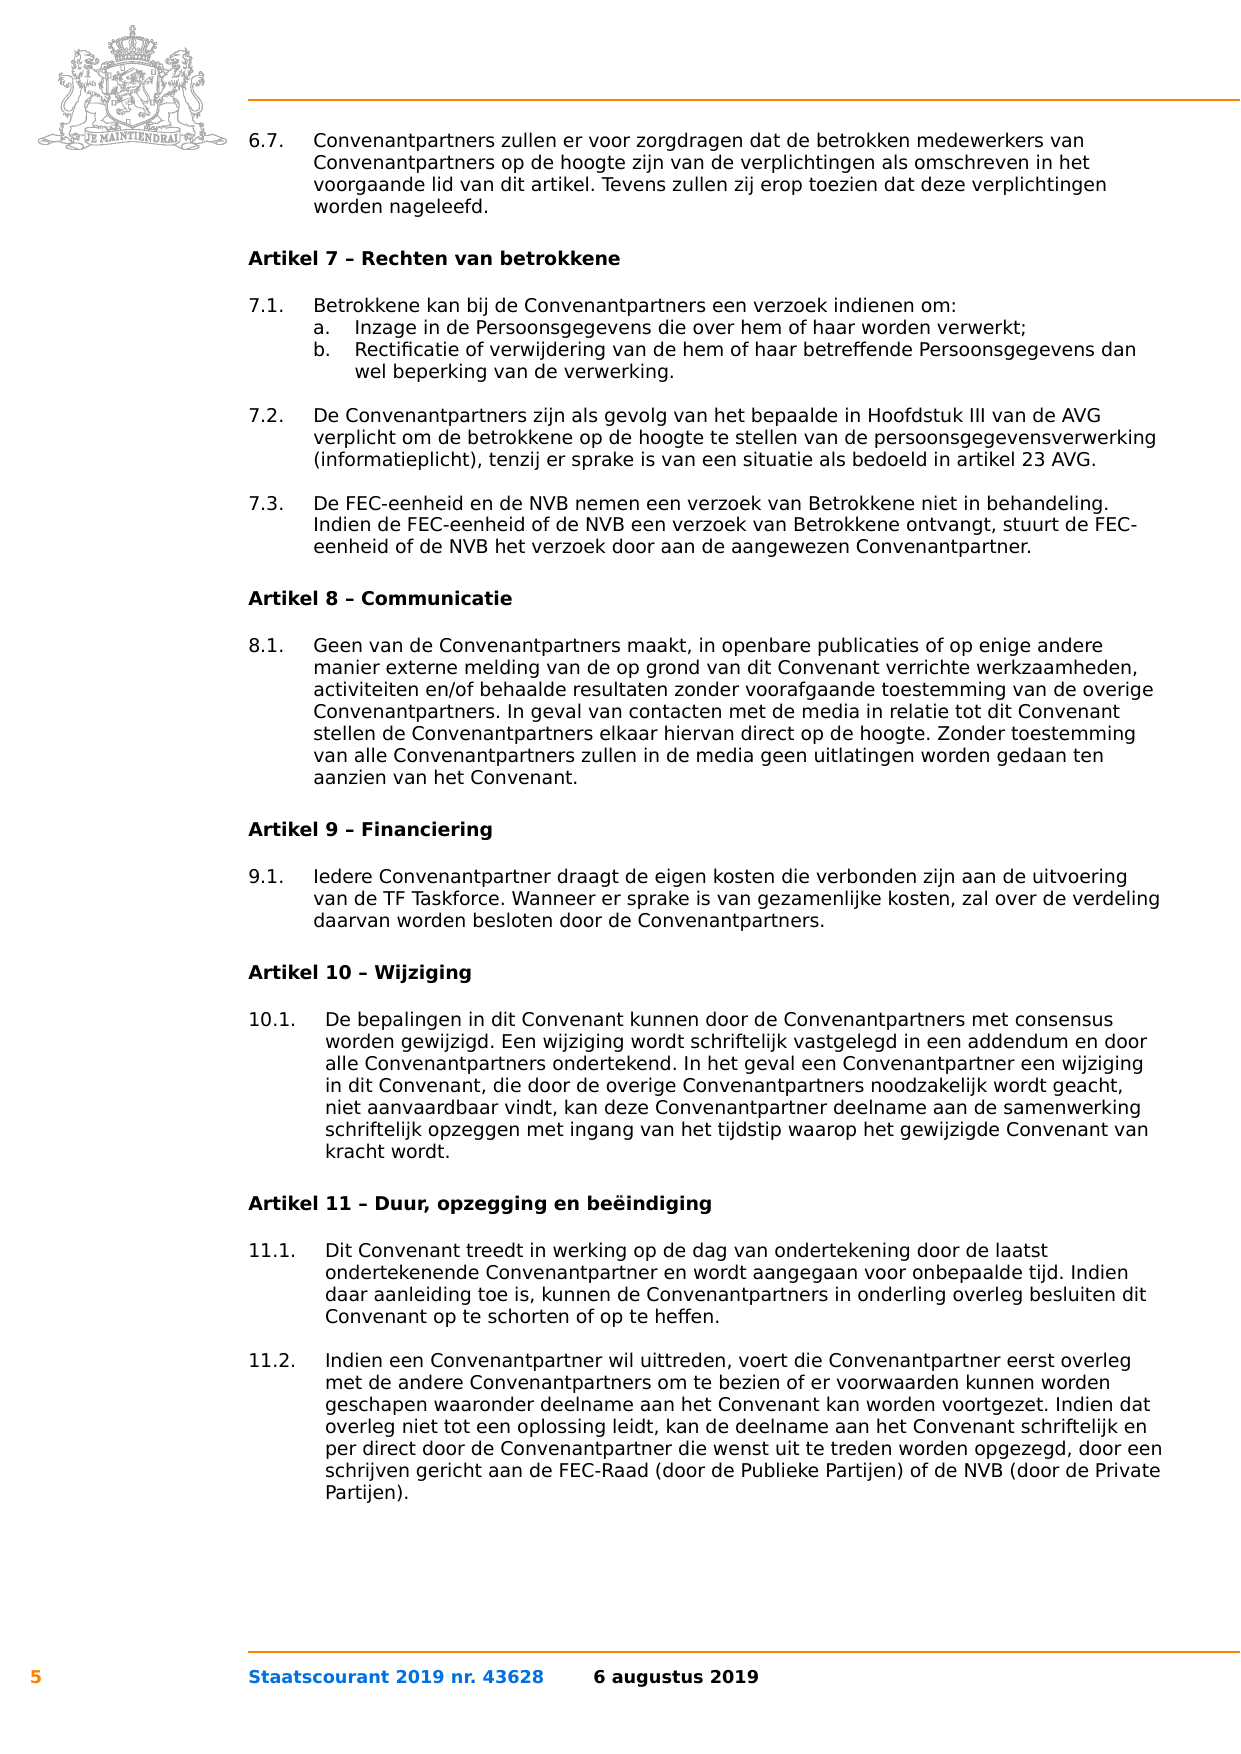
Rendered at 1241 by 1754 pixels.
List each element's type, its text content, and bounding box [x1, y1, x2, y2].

subtitle Artikel 9 – Financiering [248, 819, 1163, 841]
subtitle Artikel 10 – Wijziging [248, 962, 1163, 984]
subtitle Artikel 8 – Communicatie [248, 588, 1163, 610]
text a. Inzage in de Persoonsgegevens die over hem of haar worden verwerkt; [313, 317, 1163, 339]
text 6.7. Convenantpartners zullen er voor zorgdragen dat de betrokken medewerkers van Convenantpartners op de hoogte zijn van de verplichtingen als omschreven in het voorgaande lid van dit artikel. Tevens zullen zij erop toezien dat deze verplichtingen worden nageleefd. [248, 130, 1163, 218]
subtitle Artikel 7 – Rechten van betrokkene [248, 248, 1163, 270]
text 8.1. Geen van de Convenantpartners maakt, in openbare publicaties of op enige andere manier externe melding van de op grond van dit Convenant verrichte werkzaamheden, activiteiten en/of behaalde resultaten zonder voorafgaande toestemming van de overige Convenantpartners. In geval van contacten met de media in relatie tot dit Convenant stellen de Convenantpartners elkaar hiervan direct op de hoogte. Zonder toestemming van alle Convenantpartners zullen in de media geen uitlatingen worden gedaan ten aanzien van het Convenant. [248, 635, 1163, 789]
text 7.1. Betrokkene kan bij de Convenantpartners een verzoek indienen om: [248, 295, 1163, 317]
text 7.2. De Convenantpartners zijn als gevolg van het bepaalde in Hoofdstuk III van de AVG verplicht om de betrokkene op de hoogte te stellen van de persoonsgegevensverwerking (informatieplicht), tenzij er sprake is van een situatie als bedoeld in artikel 23 AVG. [248, 404, 1163, 471]
subtitle Artikel 11 – Duur, opzegging en beëindiging [248, 1193, 1163, 1215]
text b. Rectificatie of verwijdering van de hem of haar betreffende Persoonsgegevens dan wel beperking van de verwerking. [313, 339, 1163, 383]
text 9.1. Iedere Convenantpartner draagt de eigen kosten die verbonden zijn aan de uitvoering van de TF Taskforce. Wanneer er sprake is van gezamenlijke kosten, zal over de verdeling daarvan worden besloten door de Convenantpartners. [248, 866, 1163, 932]
picture [38, 25, 227, 150]
text 11.2. Indien een Convenantpartner wil uittreden, voert die Convenantpartner eerst overleg met de andere Convenantpartners om te bezien of er voorwaarden kunnen worden geschapen waaronder deelname aan het Convenant kan worden voortgezet. Indien dat overleg niet tot een oplossing leidt, kan de deelname aan het Convenant schriftelijk en per direct door de Convenantpartner die wenst uit te treden worden opgezegd, door een schrijven gericht aan de FEC-Raad (door de Publieke Partijen) of de NVB (door de Private Partijen). [248, 1350, 1163, 1503]
text 10.1. De bepalingen in dit Convenant kunnen door de Convenantpartners met consensus worden gewijzigd. Een wijziging wordt schriftelijk vastgelegd in een addendum en door alle Convenantpartners ondertekend. In het geval een Convenantpartner een wijziging in dit Convenant, die door de overige Convenantpartners noodzakelijk wordt geacht, niet aanvaardbaar vindt, kan deze Convenantpartner deelname aan de samenwerking schriftelijk opzeggen met ingang van het tijdstip waarop het gewijzigde Convenant van kracht wordt. [248, 1009, 1163, 1163]
text 11.1. Dit Convenant treedt in werking op de dag van ondertekening door de laatst ondertekenende Convenantpartner en wordt aangegaan voor onbepaalde tijd. Indien daar aanleiding toe is, kunnen de Convenantpartners in onderling overleg besluiten dit Convenant op te schorten of op te heffen. [248, 1240, 1163, 1328]
text 7.3. De FEC-eenheid en de NVB nemen een verzoek van Betrokkene niet in behandeling. Indien de FEC-eenheid of de NVB een verzoek van Betrokkene ontvangt, stuurt de FEC-eenheid of de NVB het verzoek door aan de aangewezen Convenantpartner. [248, 492, 1163, 558]
